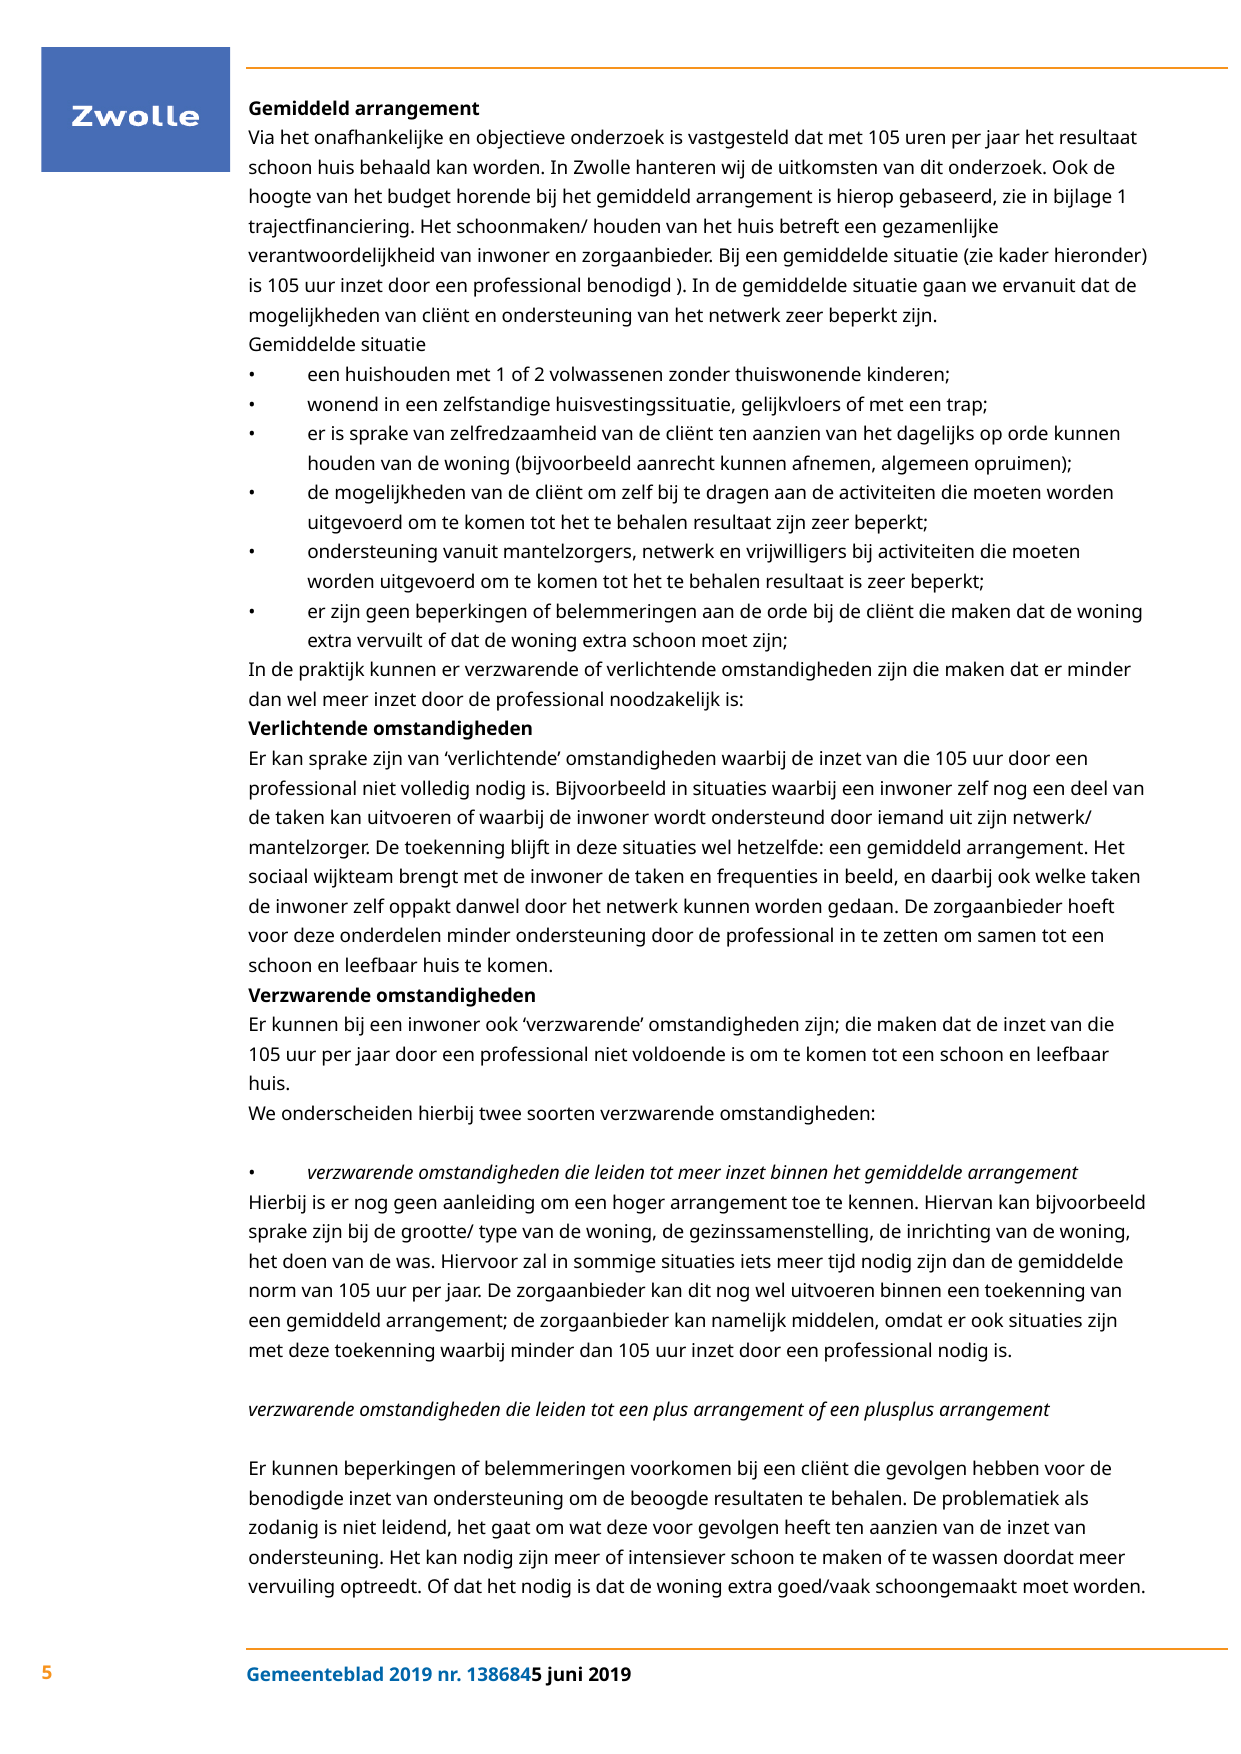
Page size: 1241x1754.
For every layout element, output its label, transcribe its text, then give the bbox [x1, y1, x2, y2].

text Er kan sprake zijn van ‘verlichtende’ omstandigheden waarbij de inzet van die 105 uur door een professional niet volledig nodig is. Bijvoorbeeld in situaties waarbij een inwoner zelf nog een deel van de taken kan uitvoeren of waarbij de inwoner wordt ondersteund door iemand uit zijn netwerk/ mantelzorger. De toekenning blijft in deze situaties wel hetzelfde: een gemiddeld arrangement. Het sociaal wijkteam brengt met de inwoner de taken en frequenties in beeld, en daarbij ook welke taken de inwoner zelf oppakt danwel door het netwerk kunnen worden gedaan. De zorgaanbieder hoeft voor deze onderdelen minder ondersteuning door de professional in te zetten om samen tot een schoon en leefbaar huis te komen. [248, 745, 1152, 978]
text Hierbij is er nog geen aanleiding om een hoger arrangement toe te kennen. Hiervan kan bijvoorbeeld sprake zijn bij de grootte/ type van de woning, de gezinssamenstelling, de inrichting van de woning, het doen van de was. Hiervoor zal in sommige situaties iets meer tijd nodig zijn dan de gemiddelde norm van 105 uur per jaar. De zorgaanbieder kan dit nog wel uitvoeren binnen een toekenning van een gemiddeld arrangement; de zorgaanbieder kan namelijk middelen, omdat er ook situaties zijn met deze toekenning waarbij minder dan 105 uur inzet door een professional nodig is. [248, 1189, 1152, 1362]
picture [41, 47, 231, 172]
text Verzwarende omstandigheden [248, 982, 1152, 1007]
text Verlichtende omstandigheden [248, 716, 1152, 741]
text Er kunnen beperkingen of belemmeringen voorkomen bij een cliënt die gevolgen hebben voor de benodigde inzet van ondersteuning om de beoogde resultaten te behalen. De problematiek als zodanig is niet leidend, het gaat om wat deze voor gevolgen heeft ten aanzien van de inzet van ondersteuning. Het kan nodig zijn meer of intensiever schoon te maken of te wassen doordat meer vervuiling optreedt. Of dat het nodig is dat de woning extra goed/vaak schoongemaakt moet worden. [248, 1455, 1152, 1599]
text Via het onafhankelijke en objectieve onderzoek is vastgesteld dat met 105 uren per jaar het resultaat schoon huis behaald kan worden. In Zwolle hanteren wij de uitkomsten van dit onderzoek. Ook de hoogte van het budget horende bij het gemiddeld arrangement is hierop gebaseerd, zie in bijlage 1 trajectfinanciering. Het schoonmaken/ houden van het huis betreft een gezamenlijke verantwoordelijkheid van inwoner en zorgaanbieder. Bij een gemiddelde situatie (zie kader hieronder) is 105 uur inzet door een professional benodigd ). In de gemiddelde situatie gaan we ervanuit dat de mogelijkheden van cliënt en ondersteuning van het netwerk zeer beperkt zijn. [248, 124, 1152, 328]
text verzwarende omstandigheden die leiden tot een plus arrangement of een plusplus arrangement [248, 1396, 1152, 1422]
text Er kunnen bij een inwoner ook ‘verzwarende’ omstandigheden zijn; die maken dat de inzet van die 105 uur per jaar door een professional niet voldoende is om te komen tot een schoon en leefbaar huis. [248, 1011, 1152, 1096]
text Gemiddeld arrangement [248, 95, 1152, 121]
text In de praktijk kunnen er verzwarende of verlichtende omstandigheden zijn die maken dat er minder dan wel meer inzet door de professional noodzakelijk is: [248, 656, 1152, 712]
table_header een huishouden met 1 of 2 volwassenen zonder thuiswonende kinderen; wonend in een zelfstandige huisvestingssituatie, gelijkvloers of met een trap; er is sprake van zelfredzaamheid van de cliënt ten aanzien van het dagelijks op orde kunnen houden van de woning (bijvoorbeeld aanrecht kunnen afnemen, algemeen opruimen); de mogelijkheden van de cliënt om zelf bij te dragen aan de activiteiten die moeten worden uitgevoerd om te komen tot het te behalen resultaat zijn zeer beperkt; ondersteuning vanuit mantelzorgers, netwerk en vrijwilligers bij activiteiten die moeten worden uitgevoerd om te komen tot het te behalen resultaat is zeer beperkt; er zijn geen beperkingen of belemmeringen aan de orde bij de cliënt die maken dat de woning extra vervuilt of dat de woning extra schoon moet zijn; [248, 361, 1152, 653]
text We onderscheiden hierbij twee soorten verzwarende omstandigheden: [248, 1100, 1152, 1126]
text Gemiddelde situatie [248, 331, 1152, 357]
list verzwarende omstandigheden die leiden tot meer inzet binnen het gemiddelde arrangement [248, 1159, 1152, 1185]
